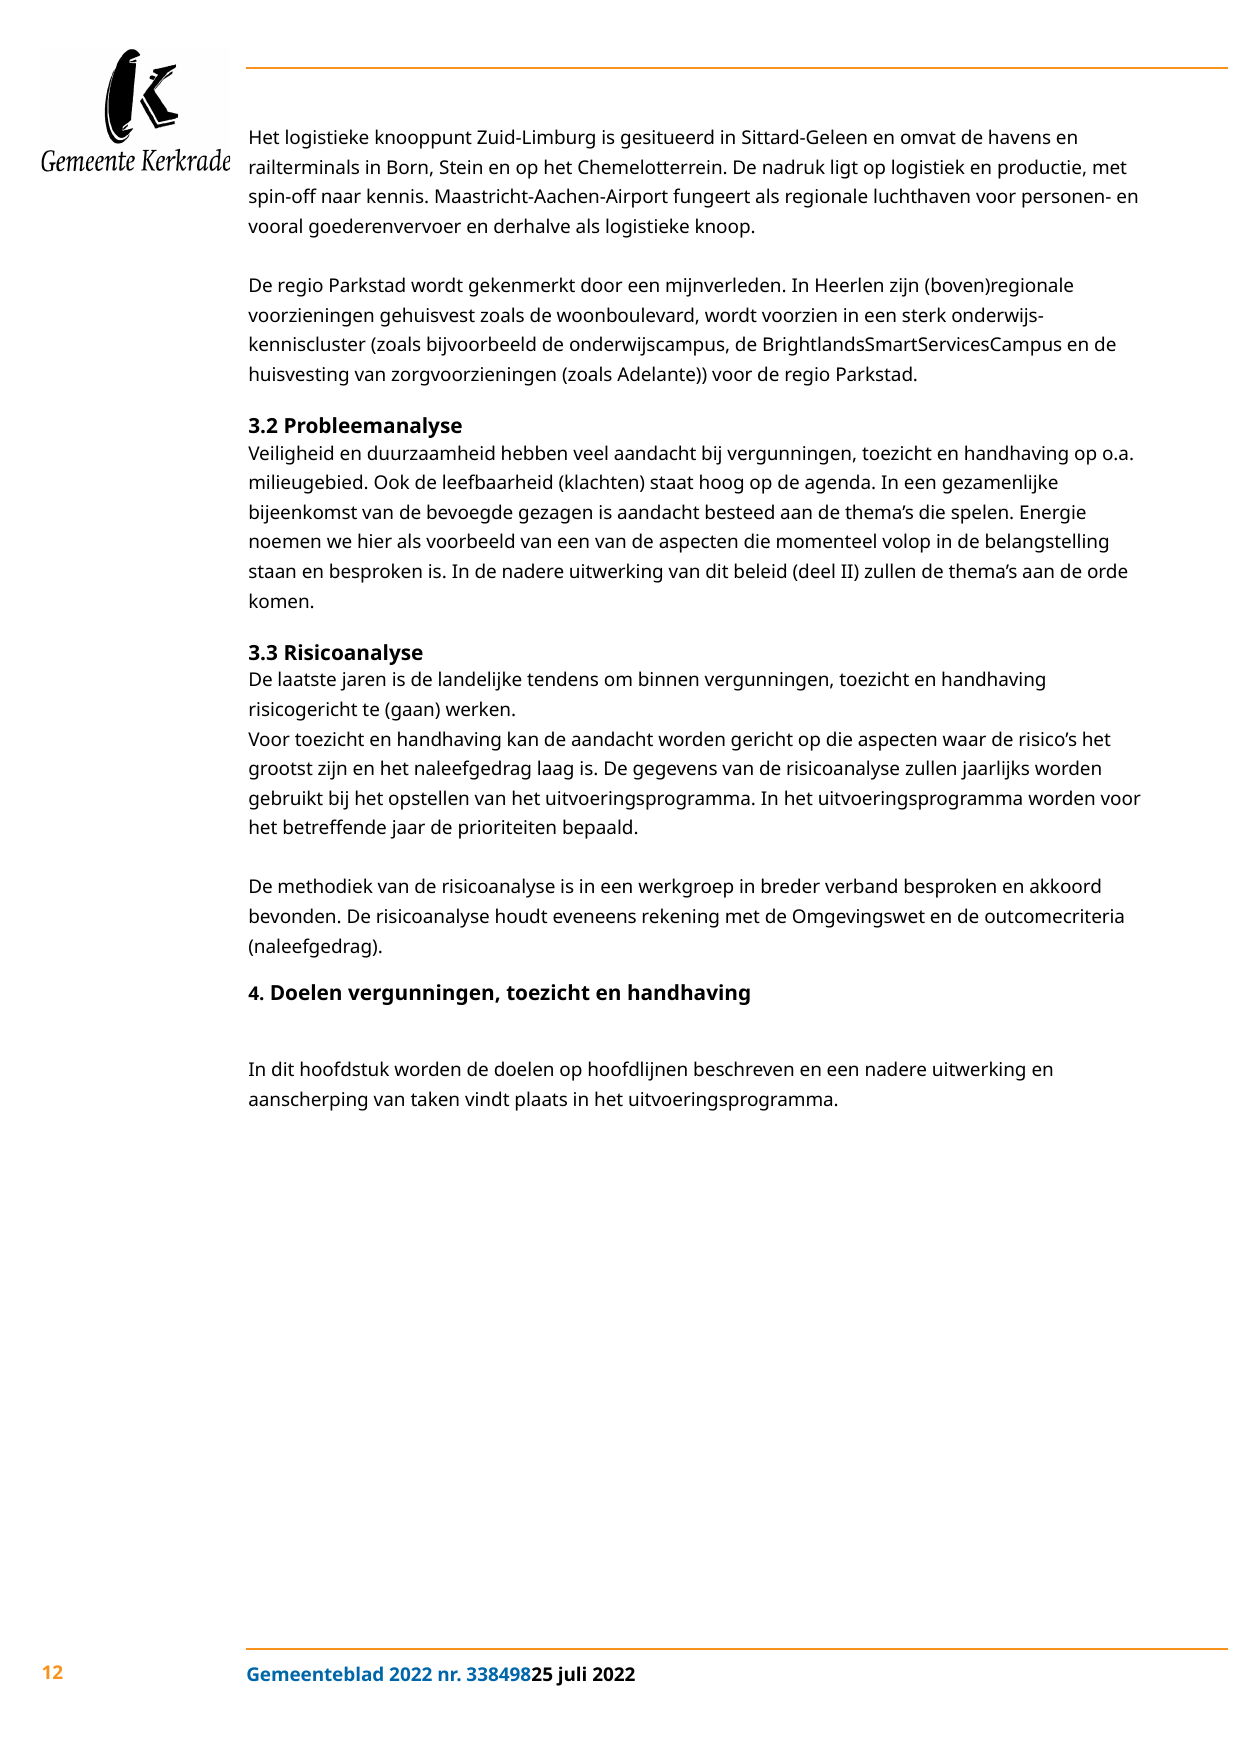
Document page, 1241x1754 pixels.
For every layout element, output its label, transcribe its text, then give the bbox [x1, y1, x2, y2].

text In dit hoofdstuk worden de doelen op hoofdlijnen beschreven en een nadere uitwerking en aanscherping van taken vindt plaats in het uitvoeringsprogramma. [248, 1056, 1152, 1112]
text Het logistieke knooppunt Zuid-Limburg is gesitueerd in Sittard-Geleen en omvat de havens en [248, 124, 1152, 150]
text De laatste jaren is de landelijke tendens om binnen vergunningen, toezicht en handhaving risicogericht te (gaan) werken. [248, 667, 1152, 722]
text 3.2 Probleemanalyse [248, 411, 1152, 440]
text 3.3 Risicoanalyse [248, 638, 1152, 667]
picture [41, 47, 231, 172]
text De regio Parkstad wordt gekenmerkt door een mijnverleden. In Heerlen zijn (boven)regionale voorzieningen gehuisvest zoals de woonboulevard, wordt voorzien in een sterk onderwijs-kenniscluster (zoals bijvoorbeeld de onderwijscampus, de BrightlandsSmartServicesCampus en de huisvesting van zorgvoorzieningen (zoals Adelante)) voor de regio Parkstad. [248, 272, 1152, 387]
text Voor toezicht en handhaving kan de aandacht worden gericht op die aspecten waar de risico’s het grootst zijn en het naleefgedrag laag is. De gegevens van de risicoanalyse zullen jaarlijks worden gebruikt bij het opstellen van het uitvoeringsprogramma. In het uitvoeringsprogramma worden voor het betreffende jaar de prioriteiten bepaald. [248, 726, 1152, 840]
text Veiligheid en duurzaamheid hebben veel aandacht bij vergunningen, toezicht en handhaving op o.a. milieugebied. Ook de leefbaarheid (klachten) staat hoog op de agenda. In een gezamenlijke bijeenkomst van de bevoegde gezagen is aandacht besteed aan de thema’s die spelen. Energie noemen we hier als voorbeeld van een van de aspecten die momenteel volop in de belangstelling staan en besproken is. In de nadere uitwerking van dit beleid (deel II) zullen de thema’s aan de orde komen. [248, 440, 1152, 613]
text railterminals in Born, Stein en op het Chemelotterrein. De nadruk ligt op logistiek en productie, met spin-off naar kennis. Maastricht-Aachen-Airport fungeert als regionale luchthaven voor personen- en vooral goederenvervoer en derhalve als logistieke knoop. [248, 154, 1152, 239]
text 4. Doelen vergunningen, toezicht en handhaving [248, 978, 1152, 1007]
text De methodiek van de risicoanalyse is in een werkgroep in breder verband besproken en akkoord bevonden. De risicoanalyse houdt eveneens rekening met de Omgevingswet en de outcomecriteria (naleefgedrag). [248, 874, 1152, 959]
